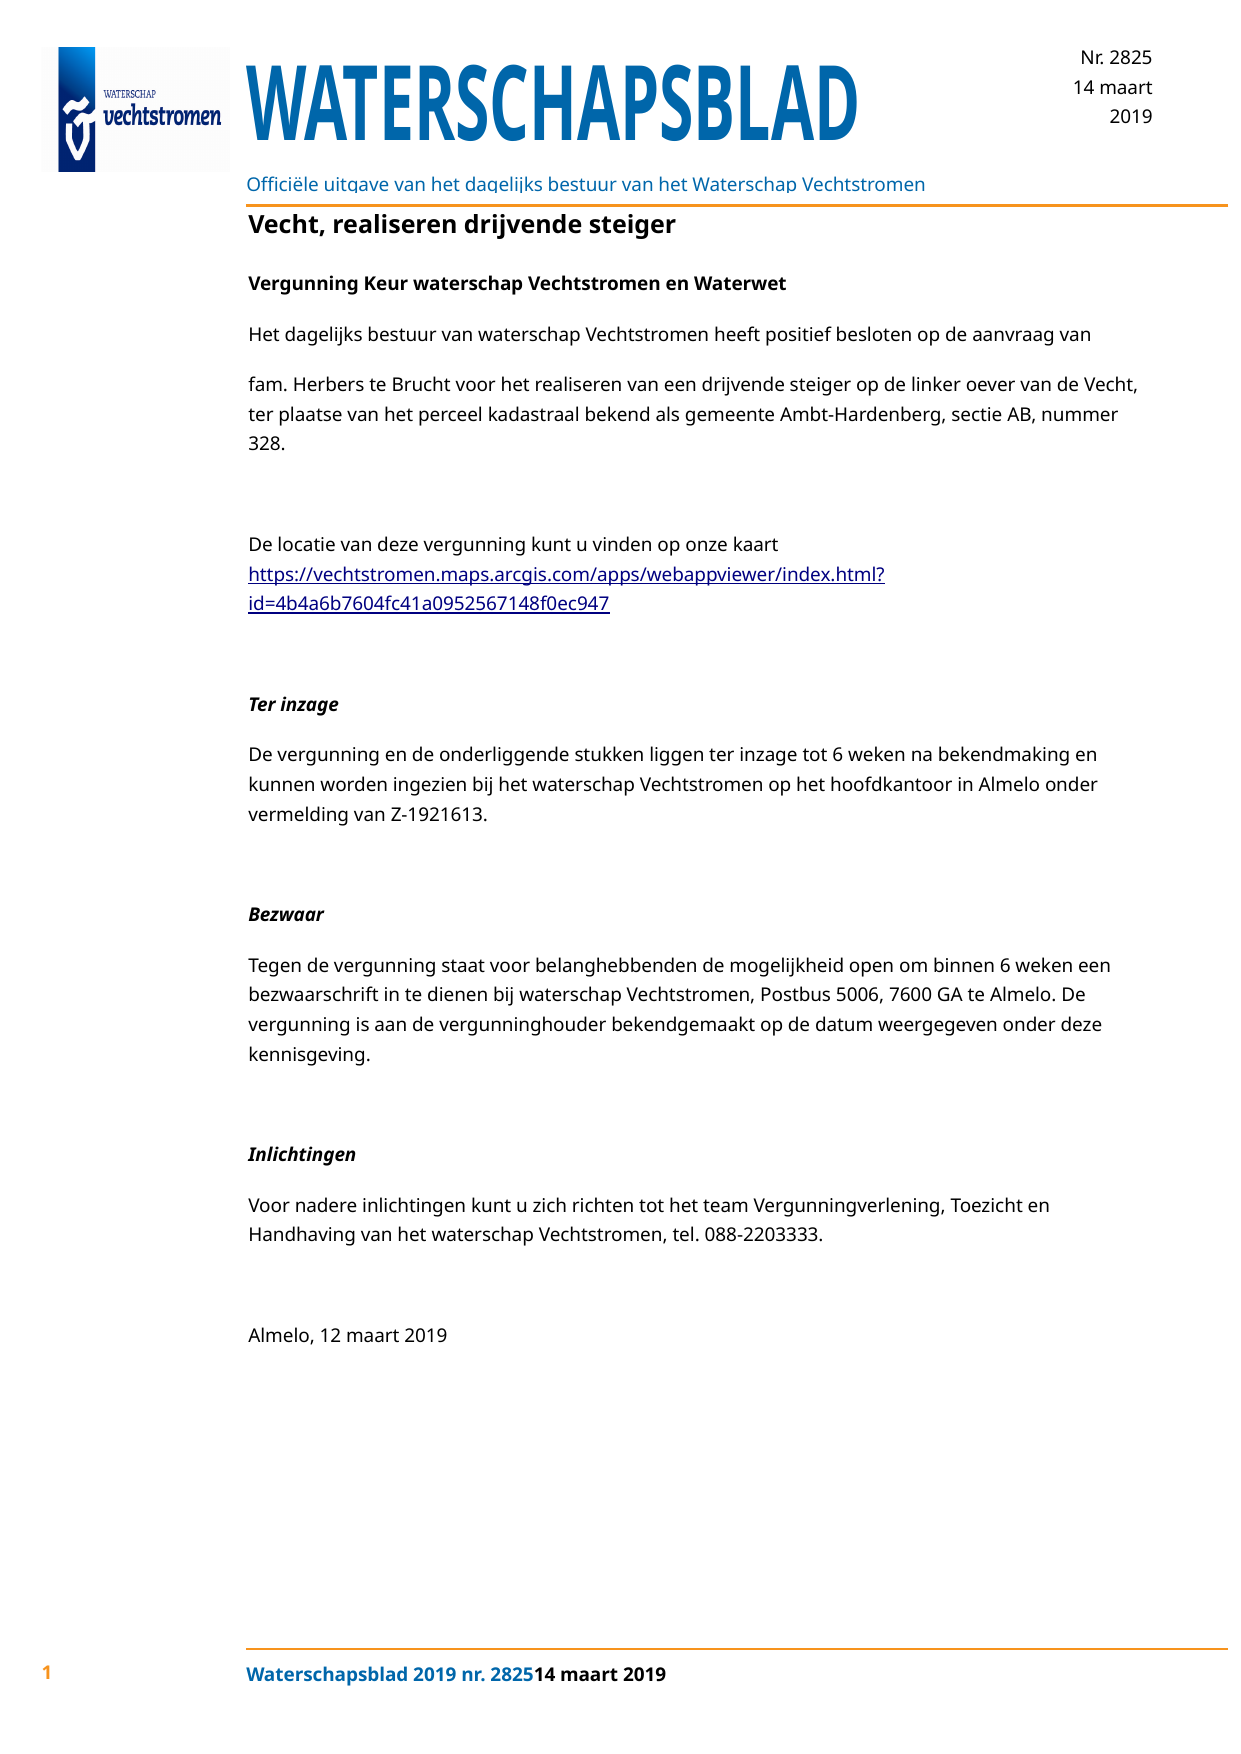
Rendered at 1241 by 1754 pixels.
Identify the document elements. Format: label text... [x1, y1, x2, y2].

text Vecht, realiseren drijvende steiger [248, 207, 1152, 241]
text Het dagelijks bestuur van waterschap Vechtstromen heeft positief besloten op de aanvraag van [248, 321, 1152, 346]
text De locatie van deze vergunning kunt u vinden op onze kaart https://vechtstromen.maps.arcgis.com/apps/webappviewer/index.html?id=4b4a6b7604fc41a0952567148f0ec947 [248, 531, 1152, 616]
text Almelo, 12 maart 2019 [248, 1322, 1152, 1348]
text De vergunning en de onderliggende stukken liggen ter inzage tot 6 weken na bekendmaking en kunnen worden ingezien bij het waterschap Vechtstromen op het hoofdkantoor in Almelo onder vermelding van Z-1921613. [248, 742, 1152, 826]
text fam. Herbers te Brucht voor het realiseren van een drijvende steiger op de linker oever van de Vecht, ter plaatse van het perceel kadastraal bekend als gemeente Ambt-Hardenberg, sectie AB, nummer 328. [248, 371, 1152, 456]
text Bezwaar [248, 902, 1152, 927]
text Inlichtingen [248, 1142, 1152, 1167]
text Tegen de vergunning staat voor belanghebbenden de mogelijkheid open om binnen 6 weken een bezwaarschrift in te dienen bij waterschap Vechtstromen, Postbus 5006, 7600 GA te Almelo. De vergunning is aan de vergunninghouder bekendgemaakt op de datum weergegeven onder deze kennisgeving. [248, 952, 1152, 1066]
text Ter inzage [248, 691, 1152, 717]
text Vergunning Keur waterschap Vechtstromen en Waterwet [248, 270, 1152, 296]
picture [41, 47, 231, 172]
text Voor nadere inlichtingen kunt u zich richten tot het team Vergunningverlening, Toezicht en Handhaving van het waterschap Vechtstromen, tel. 088-2203333. [248, 1192, 1152, 1247]
